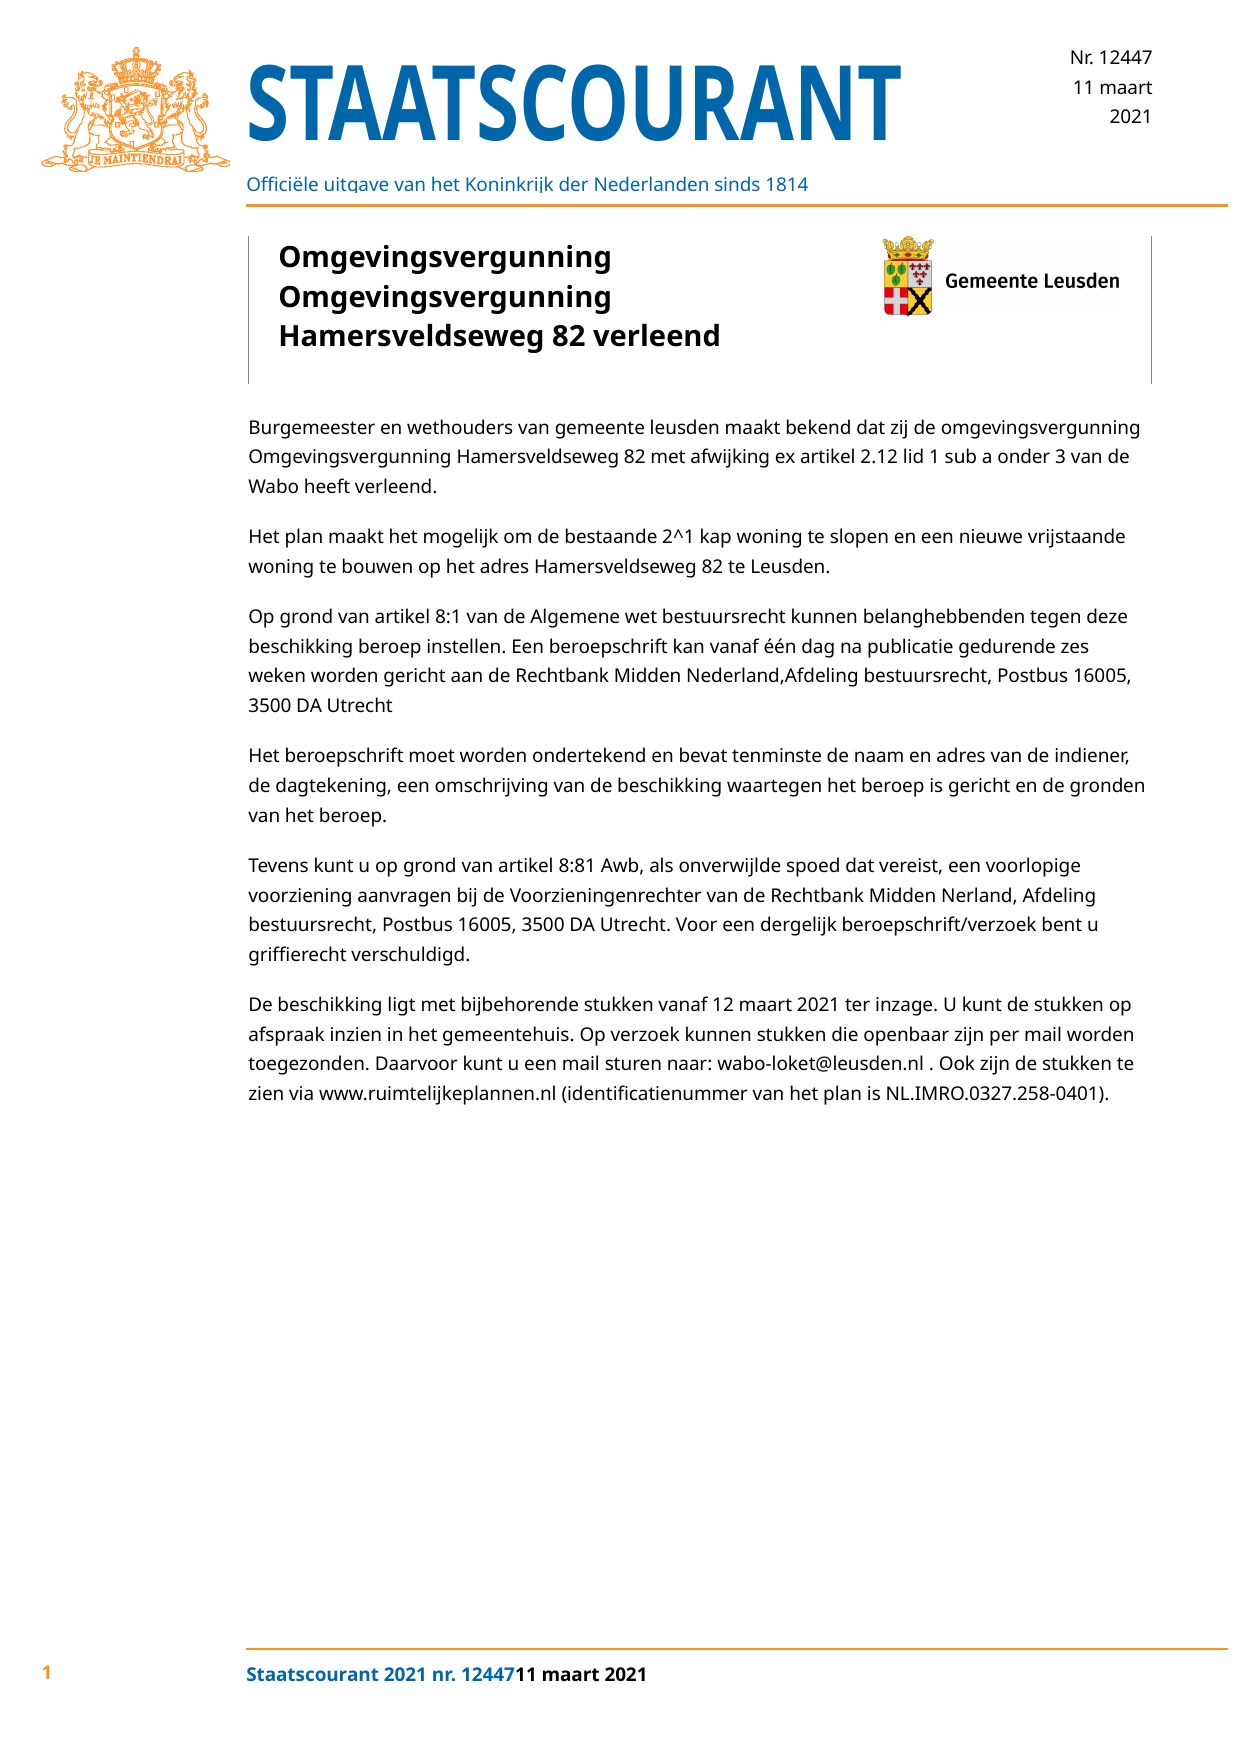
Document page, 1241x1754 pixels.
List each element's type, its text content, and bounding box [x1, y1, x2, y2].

text De beschikking ligt met bijbehorende stukken vanaf 12 maart 2021 ter inzage. U kunt de stukken op afspraak inzien in het gemeentehuis. Op verzoek kunnen stukken die openbaar zijn per mail worden toegezonden. Daarvoor kunt u een mail sturen naar: wabo-loket@leusden.nl . Ook zijn de stukken te zien via www.ruimtelijkeplannen.nl (identificatienummer van het plan is NL.IMRO.0327.258-0401). [248, 991, 1152, 1106]
text Het plan maakt het mogelijk om de bestaande 2^1 kap woning te slopen en een nieuwe vrijstaande woning te bouwen op het adres Hamersveldseweg 82 te Leusden. [248, 523, 1152, 579]
text Het beroepschrift moet worden ondertekend en bevat tenminste de naam en adres van de indiener, de dagtekening, een omschrijving van de beschikking waartegen het beroep is gericht en de gronden van het beroep. [248, 743, 1152, 828]
text Op grond van artikel 8:1 van de Algemene wet bestuursrecht kunnen belanghebbenden tegen deze beschikking beroep instellen. Een beroepschrift kan vanaf één dag na publicatie gedurende zes weken worden gericht aan de Rechtbank Midden Nederland,Afdeling bestuursrecht, Postbus 16005, 3500 DA Utrecht [248, 603, 1152, 718]
picture [882, 236, 1119, 317]
text Burgemeester en wethouders van gemeente leusden maakt bekend dat zij de omgevingsvergunning Omgevingsvergunning Hamersveldseweg 82 met afwijking ex artikel 2.12 lid 1 sub a onder 3 van de Wabo heeft verleend. [248, 414, 1152, 499]
picture [41, 47, 231, 172]
table_header Omgevingsvergunning Omgevingsvergunning Hamersveldseweg 82 verleend [249, 236, 850, 384]
text Tevens kunt u op grond van artikel 8:81 Awb, als onverwijlde spoed dat vereist, een voorlopige voorziening aanvragen bij de Voorzieningenrechter van de Rechtbank Midden Nerland, Afdeling bestuursrecht, Postbus 16005, 3500 DA Utrecht. Voor een dergelijk beroepschrift/verzoek bent u griffierecht verschuldigd. [248, 852, 1152, 967]
table_header [850, 236, 1151, 384]
